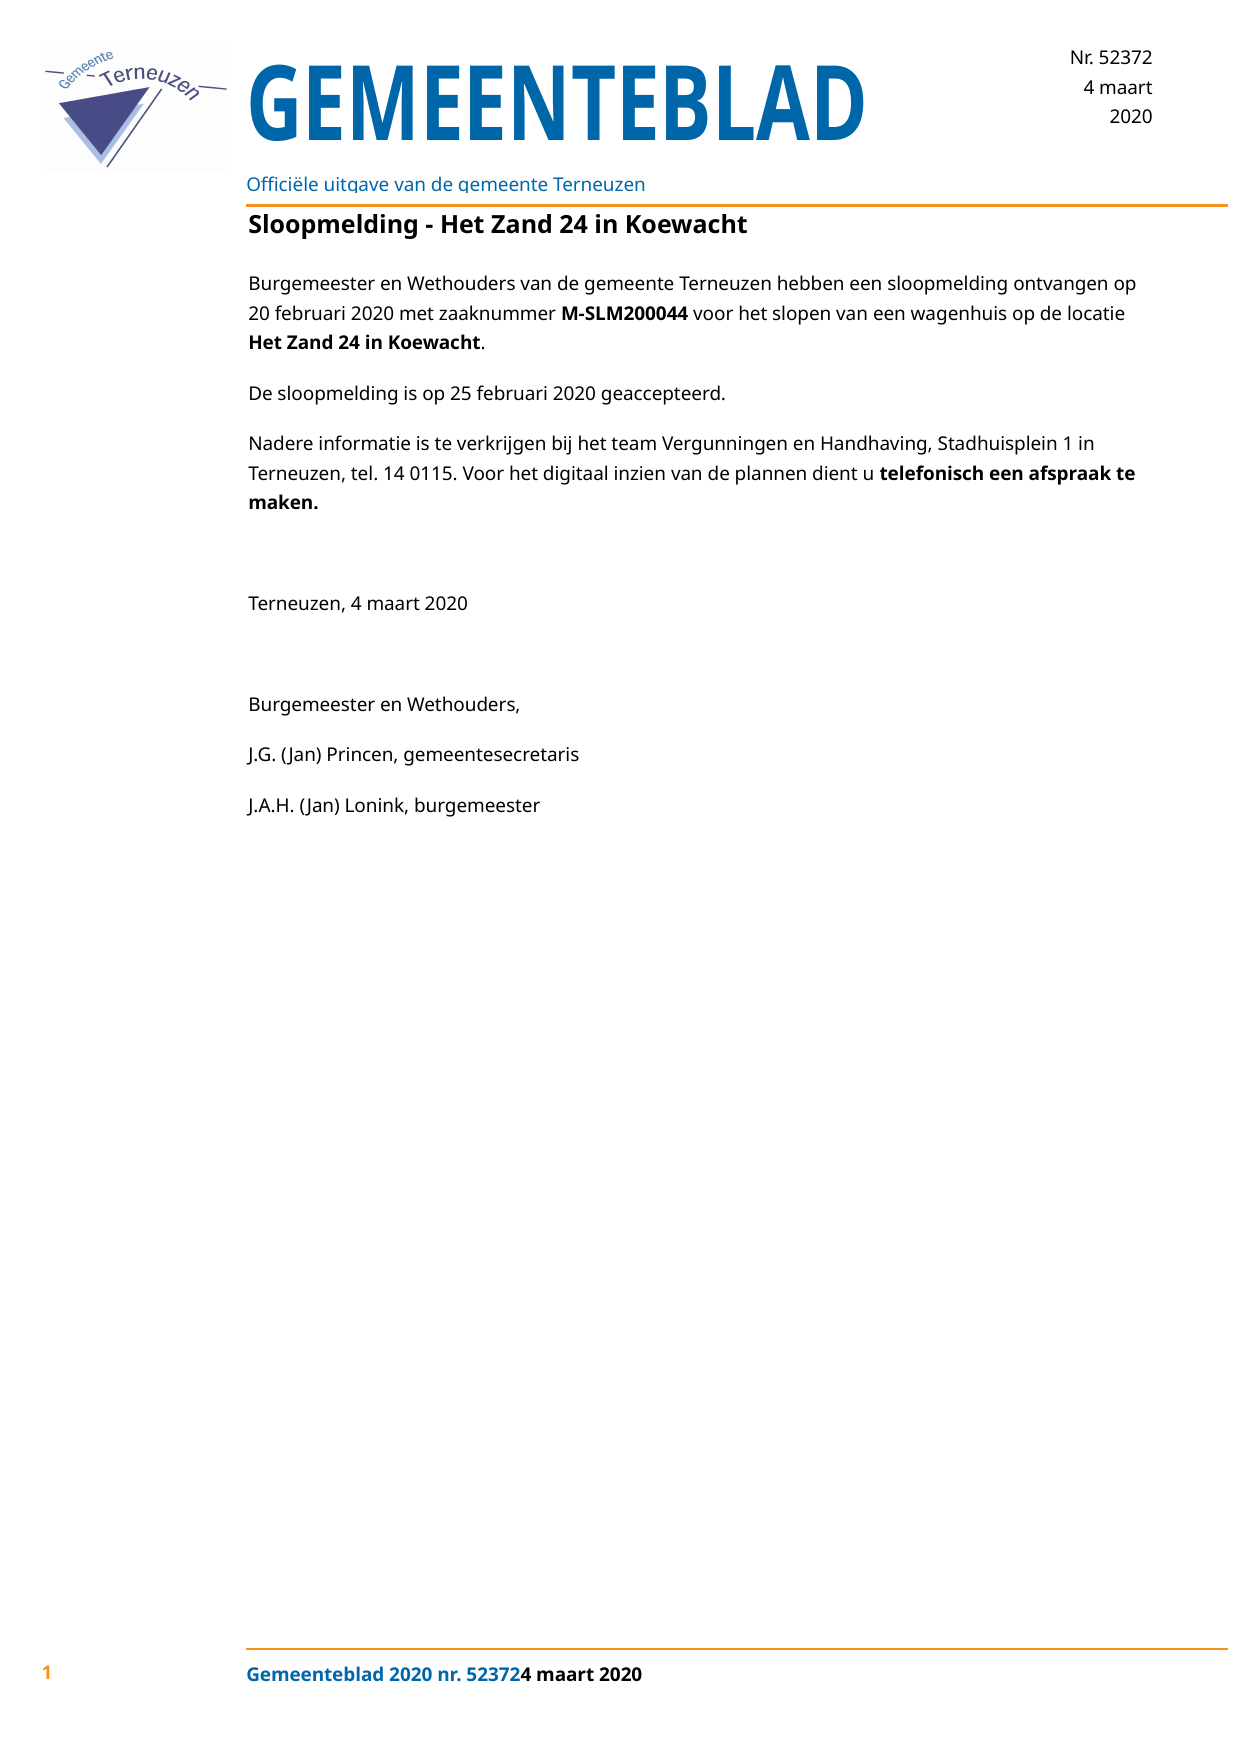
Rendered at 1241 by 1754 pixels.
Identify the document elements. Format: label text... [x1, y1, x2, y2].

picture [41, 47, 231, 172]
text Sloopmelding - Het Zand 24 in Koewacht [248, 207, 1152, 241]
text Burgemeester en Wethouders, [248, 691, 1152, 717]
text De sloopmelding is op 25 februari 2020 geaccepteerd. [248, 380, 1152, 406]
text Burgemeester en Wethouders van de gemeente Terneuzen hebben een sloopmelding ontvangen op 20 februari 2020 met zaaknummer M-SLM200044 voor het slopen van een wagenhuis op de locatie Het Zand 24 in Koewacht. [248, 270, 1152, 355]
text Nadere informatie is te verkrijgen bij het team Vergunningen en Handhaving, Stadhuisplein 1 in Terneuzen, tel. 14 0115. Voor het digitaal inzien van de plannen dient u telefonisch een afspraak te maken. [248, 430, 1152, 515]
text Terneuzen, 4 maart 2020 [248, 590, 1152, 616]
text J.G. (Jan) Princen, gemeentesecretaris [248, 742, 1152, 767]
text J.A.H. (Jan) Lonink, burgemeester [248, 792, 1152, 818]
